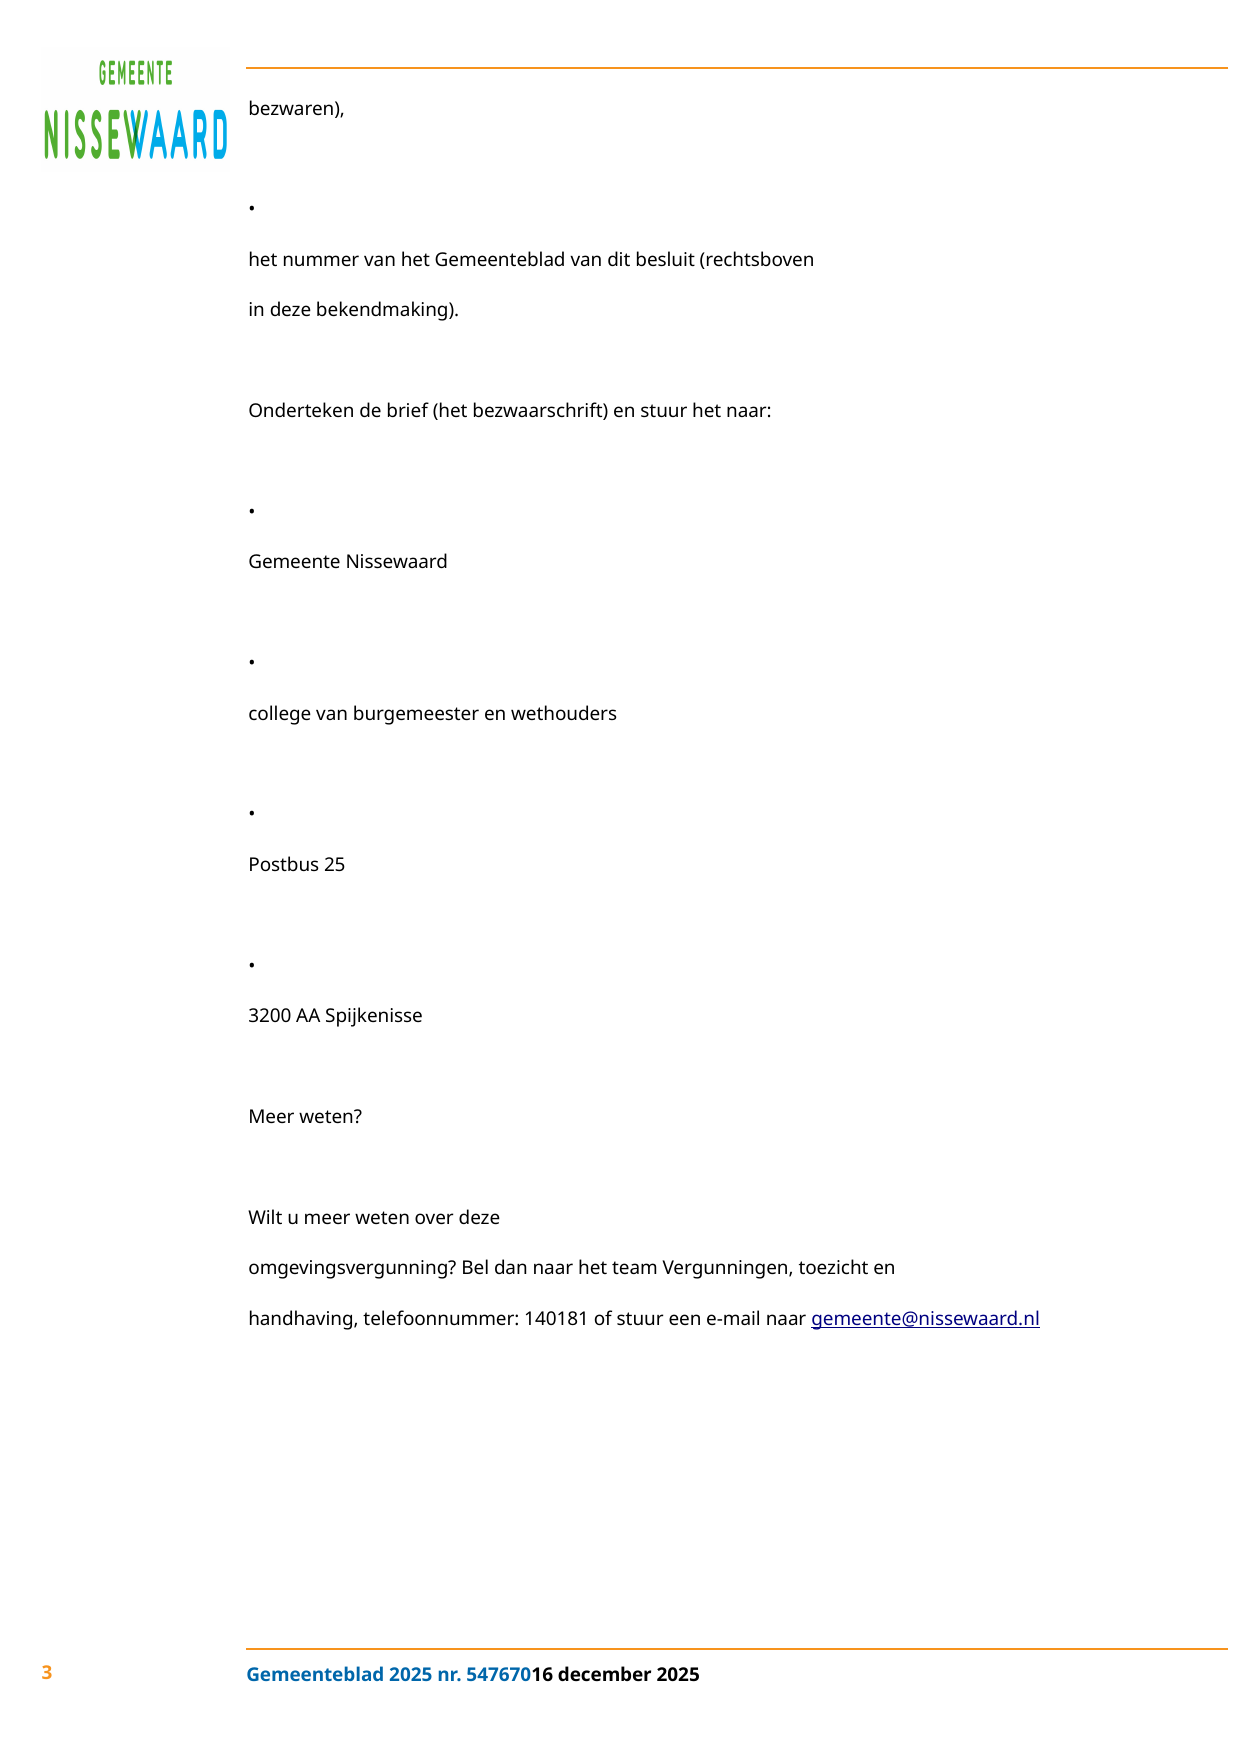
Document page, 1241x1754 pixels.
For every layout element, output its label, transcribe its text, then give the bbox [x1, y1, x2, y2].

text • [248, 498, 1152, 524]
text in deze bekendmaking). [248, 296, 1152, 322]
text Wilt u meer weten over deze [248, 1204, 1152, 1230]
text bezwaren), [248, 95, 1152, 121]
text • [248, 952, 1152, 978]
text Onderteken de brief (het bezwaarschrift) en stuur het naar: [248, 397, 1152, 423]
text Meer weten? [248, 1103, 1152, 1129]
text Postbus 25 [248, 851, 1152, 877]
text 3200 AA Spijkenisse [248, 1002, 1152, 1028]
text Gemeente Nissewaard [248, 548, 1152, 574]
text handhaving, telefoonnummer: 140181 of stuur een e-mail naar gemeente@nissewaard.nl [248, 1305, 1152, 1331]
text omgevingsvergunning? Bel dan naar het team Vergunningen, toezicht en [248, 1254, 1152, 1280]
text • [248, 196, 1152, 221]
text • [248, 801, 1152, 826]
picture [41, 47, 231, 172]
text • [248, 649, 1152, 675]
text het nummer van het Gemeenteblad van dit besluit (rechtsboven [248, 246, 1152, 272]
text college van burgemeester en wethouders [248, 700, 1152, 726]
